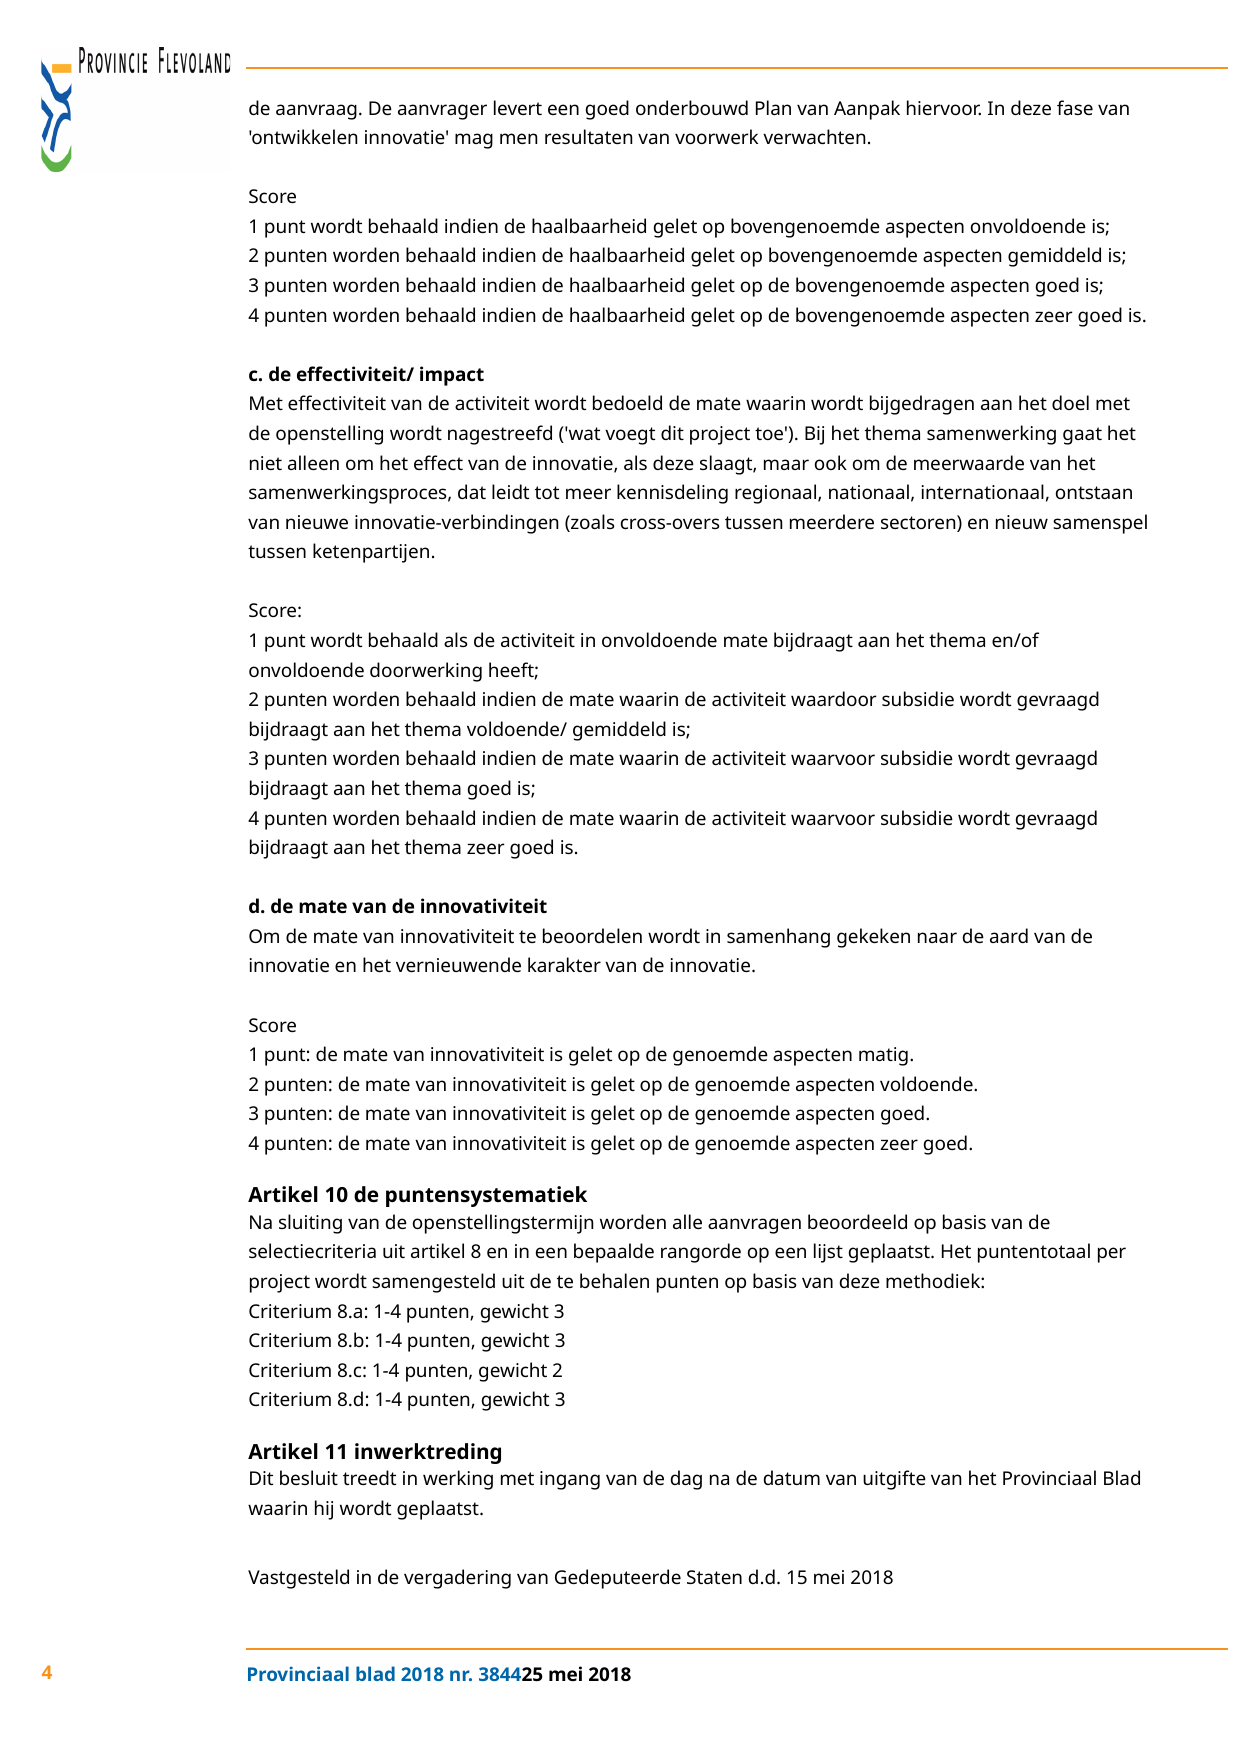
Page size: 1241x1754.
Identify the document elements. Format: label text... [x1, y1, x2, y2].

text Met effectiviteit van de activiteit wordt bedoeld de mate waarin wordt bijgedragen aan het doel met de openstelling wordt nagestreefd ('wat voegt dit project toe'). Bij het thema samenwerking gaat het niet alleen om het effect van de innovatie, als deze slaagt, maar ook om de meerwaarde van het samenwerkingsproces, dat leidt tot meer kennisdeling regionaal, nationaal, internationaal, ontstaan van nieuwe innovatie-verbindingen (zoals cross-overs tussen meerdere sectoren) en nieuw samenspel tussen ketenpartijen. [248, 391, 1152, 564]
text 1 punt wordt behaald als de activiteit in onvoldoende mate bijdraagt aan het thema en/of onvoldoende doorwerking heeft; [248, 627, 1152, 683]
text Criterium 8.a: 1-4 punten, gewicht 3 [248, 1298, 1152, 1323]
text 2 punten: de mate van innovativiteit is gelet op de genoemde aspecten voldoende. [248, 1071, 1152, 1097]
text 1 punt: de mate van innovativiteit is gelet op de genoemde aspecten matig. [248, 1041, 1152, 1067]
text Score [248, 183, 1152, 209]
text 3 punten: de mate van innovativiteit is gelet op de genoemde aspecten goed. [248, 1101, 1152, 1126]
text Vastgesteld in de vergadering van Gedeputeerde Staten d.d. 15 mei 2018 [248, 1564, 1152, 1589]
text Artikel 11 inwerktreding [248, 1437, 1152, 1465]
text de aanvraag. De aanvrager levert een goed onderbouwd Plan van Aanpak hiervoor. In deze fase van 'ontwikkelen innovatie' mag men resultaten van voorwerk verwachten. [248, 95, 1152, 150]
text c. de effectiviteit/ impact [248, 361, 1152, 387]
text 1 punt wordt behaald indien de haalbaarheid gelet op bovengenoemde aspecten onvoldoende is; [248, 213, 1152, 239]
text Artikel 10 de puntensystematiek [248, 1181, 1152, 1209]
text 4 punten: de mate van innovativiteit is gelet op de genoemde aspecten zeer goed. [248, 1130, 1152, 1156]
text Dit besluit treedt in werking met ingang van de dag na de datum van uitgifte van het Provinciaal Blad waarin hij wordt geplaatst. [248, 1465, 1152, 1521]
text Criterium 8.c: 1-4 punten, gewicht 2 [248, 1357, 1152, 1383]
picture [41, 47, 231, 172]
text Criterium 8.d: 1-4 punten, gewicht 3 [248, 1387, 1152, 1412]
text 3 punten worden behaald indien de mate waarin de activiteit waarvoor subsidie wordt gevraagd bijdraagt aan het thema goed is; [248, 746, 1152, 801]
text Score: [248, 598, 1152, 623]
text 2 punten worden behaald indien de haalbaarheid gelet op bovengenoemde aspecten gemiddeld is; [248, 243, 1152, 268]
text Om de mate van innovativiteit te beoordelen wordt in samenhang gekeken naar de aard van de innovatie en het vernieuwende karakter van de innovatie. [248, 923, 1152, 978]
text 3 punten worden behaald indien de haalbaarheid gelet op de bovengenoemde aspecten goed is; [248, 272, 1152, 298]
text 4 punten worden behaald indien de haalbaarheid gelet op de bovengenoemde aspecten zeer goed is. [248, 302, 1152, 328]
text Criterium 8.b: 1-4 punten, gewicht 3 [248, 1327, 1152, 1353]
text d. de mate van de innovativiteit [248, 893, 1152, 919]
text Na sluiting van de openstellingstermijn worden alle aanvragen beoordeeld op basis van de selectiecriteria uit artikel 8 en in een bepaalde rangorde op een lijst geplaatst. Het puntentotaal per project wordt samengesteld uit de te behalen punten op basis van deze methodiek: [248, 1209, 1152, 1294]
text 4 punten worden behaald indien de mate waarin de activiteit waarvoor subsidie wordt gevraagd bijdraagt aan het thema zeer goed is. [248, 805, 1152, 860]
text Score [248, 1012, 1152, 1038]
text 2 punten worden behaald indien de mate waarin de activiteit waardoor subsidie wordt gevraagd bijdraagt aan het thema voldoende/ gemiddeld is; [248, 686, 1152, 742]
